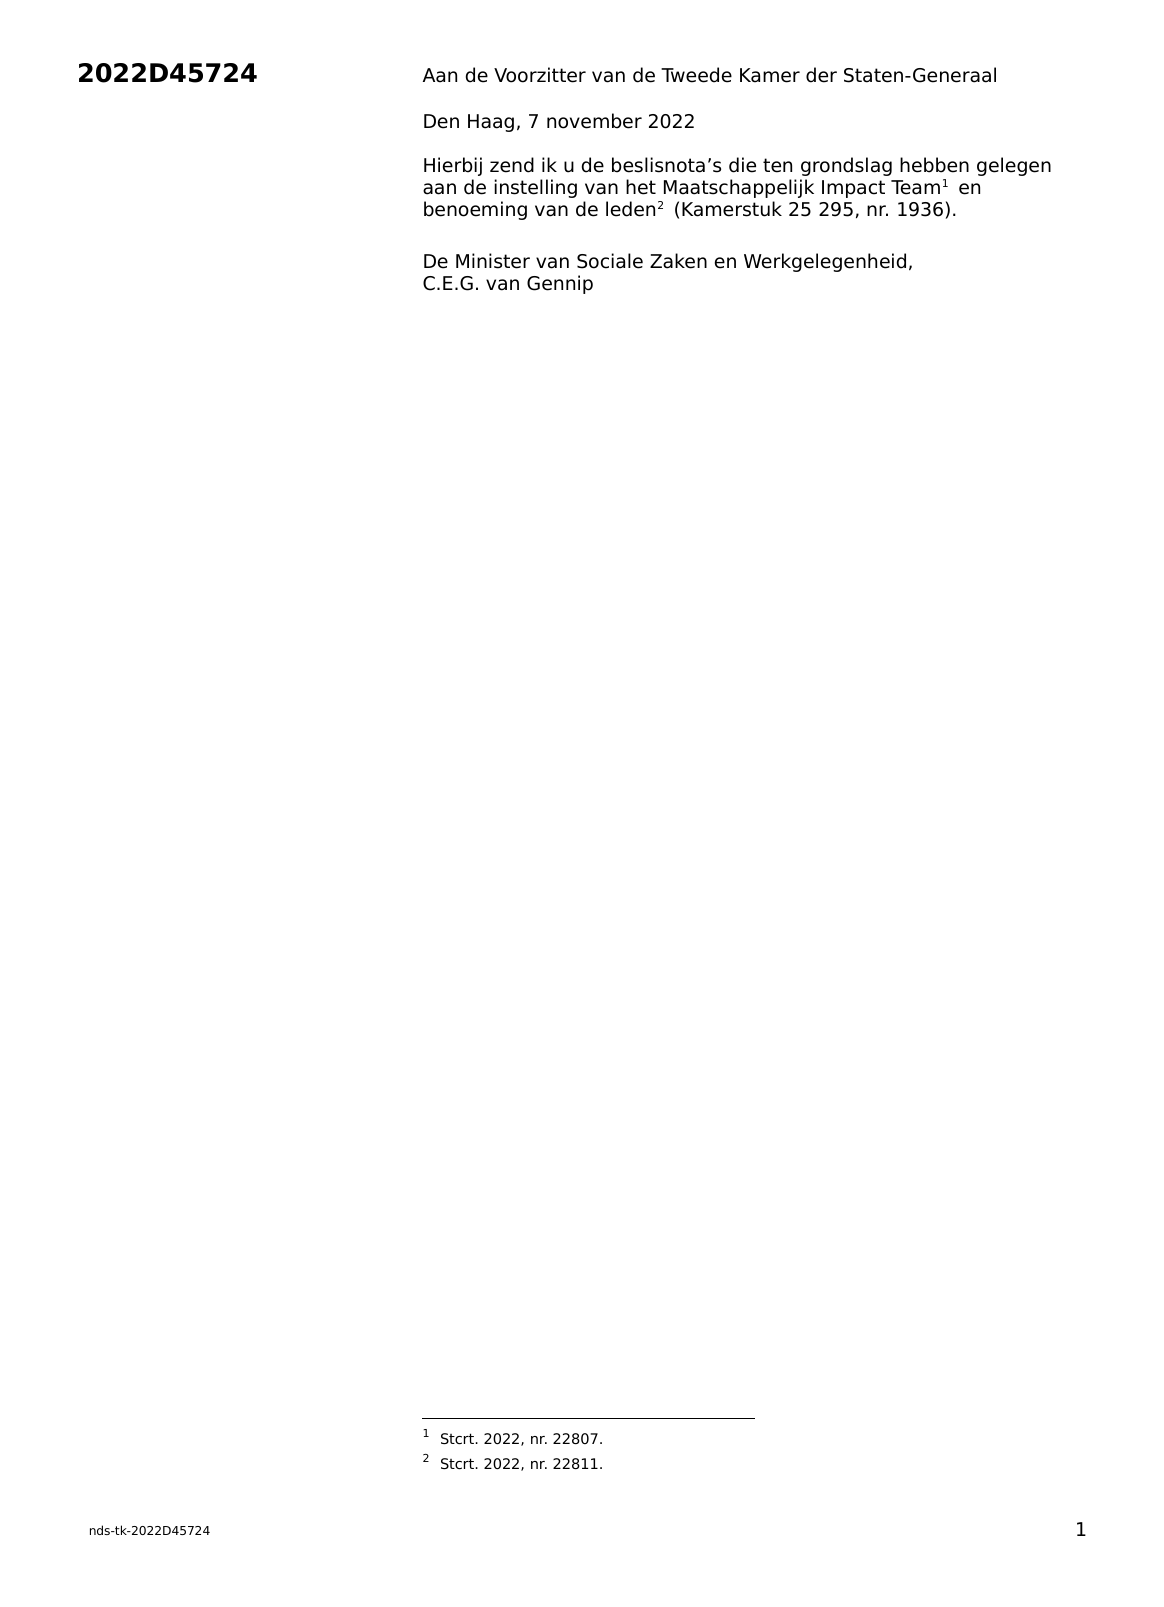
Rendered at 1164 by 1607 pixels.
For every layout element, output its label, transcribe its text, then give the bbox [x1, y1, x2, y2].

text 2022D45724 Aan de Voorzitter van de Tweede Kamer der Staten-Generaal [77, 59, 1087, 89]
text Hierbij zend ik u de beslisnota’s die ten grondslag hebben gelegen aan de instelling van het Maatschappelijk Impact Team en benoeming van de leden (Kamerstuk 25 295, nr. 1936). [422, 155, 1087, 221]
text Stcrt. 2022, nr. 22807. [422, 1427, 1087, 1449]
text Den Haag, 7 november 2022 [422, 111, 1087, 133]
text Stcrt. 2022, nr. 22811. [422, 1452, 1087, 1474]
text nds-tk-2022D45724 [88, 1524, 323, 1538]
text De Minister van Sociale Zaken en Werkgelegenheid, C.E.G. van Gennip [422, 251, 1087, 295]
